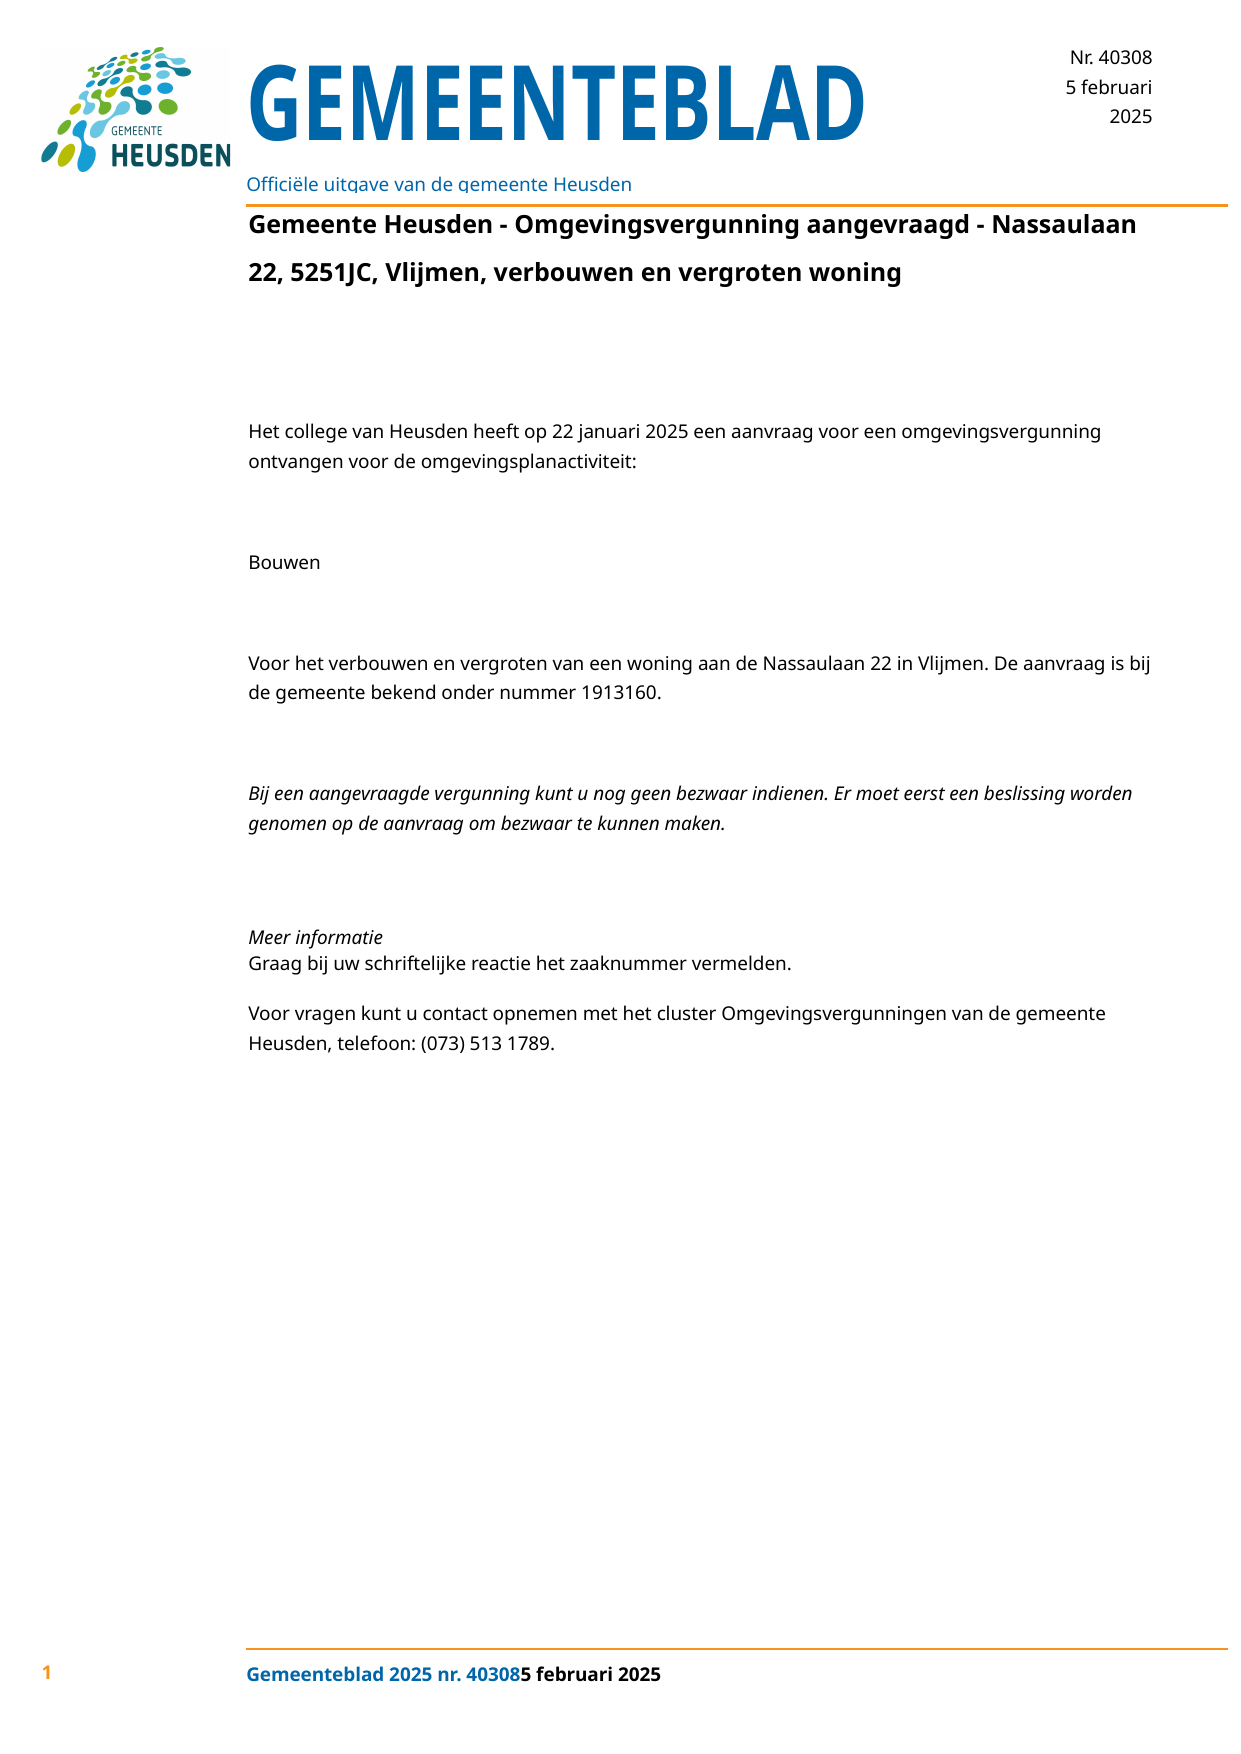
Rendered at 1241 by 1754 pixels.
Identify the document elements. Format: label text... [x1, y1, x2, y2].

text Graag bij uw schriftelijke reactie het zaaknummer vermelden. [248, 950, 1152, 976]
text Gemeente Heusden - Omgevingsvergunning aangevraagd - Nassaulaan 22, 5251JC, Vlijmen, verbouwen en vergroten woning [248, 207, 1152, 288]
text Voor het verbouwen en vergroten van een woning aan de Nassaulaan 22 in Vlijmen. De aanvraag is bij de gemeente bekend onder nummer 1913160. [248, 650, 1152, 705]
text Bouwen [248, 549, 1152, 575]
picture [41, 47, 231, 172]
text Voor vragen kunt u contact opnemen met het cluster Omgevingsvergunningen van de gemeente Heusden, telefoon: (073) 513 1789. [248, 1001, 1152, 1056]
text Het college van Heusden heeft op 22 januari 2025 een aanvraag voor een omgevingsvergunning ontvangen voor de omgevingsplanactiviteit: [248, 419, 1152, 474]
text Bij een aangevraagde vergunning kunt u nog geen bezwaar indienen. Er moet eerst een beslissing worden genomen op de aanvraag om bezwaar te kunnen maken. [248, 780, 1152, 836]
text Meer informatie [248, 924, 1152, 950]
